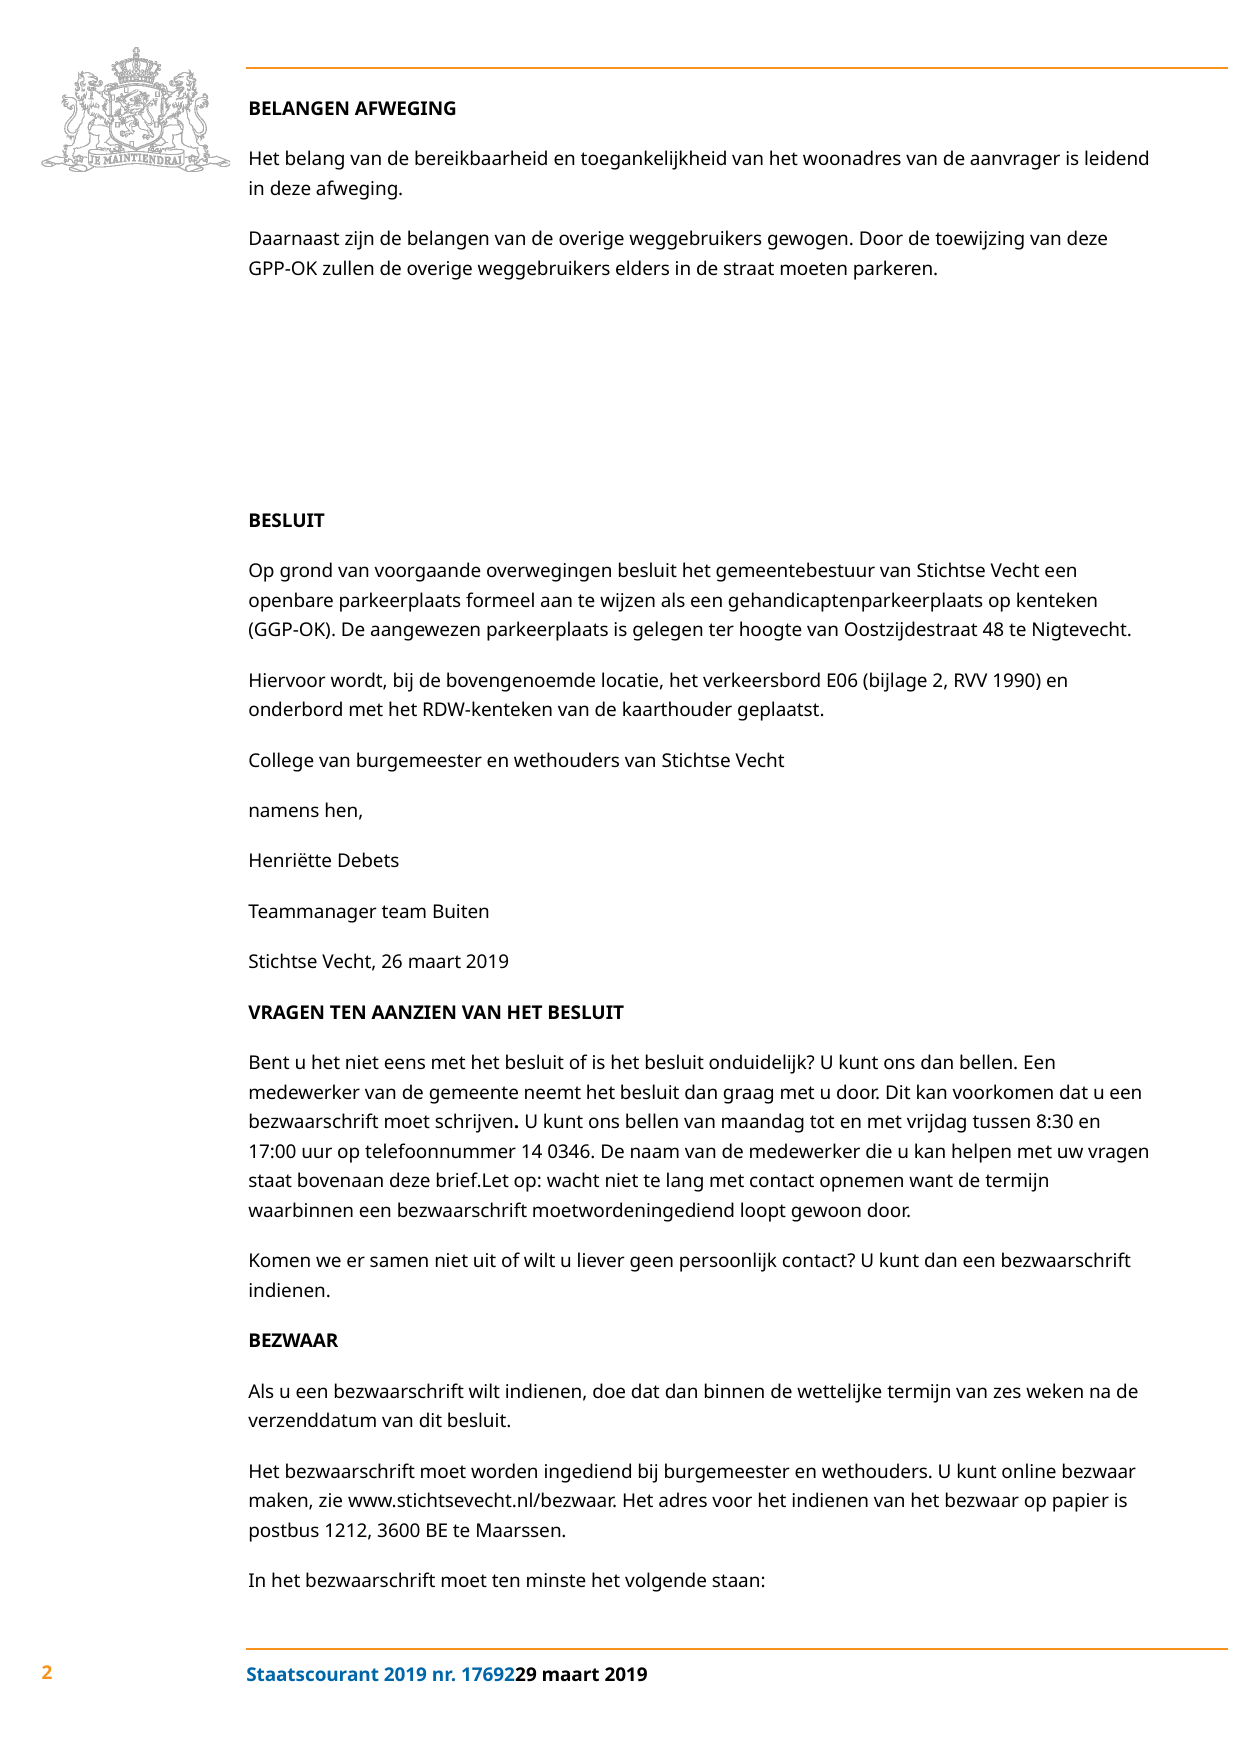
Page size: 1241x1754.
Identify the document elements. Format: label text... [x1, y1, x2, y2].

text namens hen, [248, 797, 1152, 823]
text BELANGEN AFWEGING [248, 95, 1152, 121]
text Het bezwaarschrift moet worden ingediend bij burgemeester en wethouders. U kunt online bezwaar maken, zie www.stichtsevecht.nl/bezwaar. Het adres voor het indienen van het bezwaar op papier is postbus 1212, 3600 BE te Maarssen. [248, 1458, 1152, 1543]
text College van burgemeester en wethouders van Stichtse Vecht [248, 747, 1152, 773]
text Henriëtte Debets [248, 848, 1152, 873]
text Als u een bezwaarschrift wilt indienen, doe dat dan binnen de wettelijke termijn van zes weken na de verzenddatum van dit besluit. [248, 1378, 1152, 1433]
text Hiervoor wordt, bij de bovengenoemde locatie, het verkeersbord E06 (bijlage 2, RVV 1990) en onderbord met het RDW-kenteken van de kaarthouder geplaatst. [248, 667, 1152, 722]
text VRAGEN TEN AANZIEN VAN HET BESLUIT [248, 999, 1152, 1025]
text Stichtse Vecht, 26 maart 2019 [248, 948, 1152, 974]
text BEZWAAR [248, 1328, 1152, 1353]
text Teammanager team Buiten [248, 898, 1152, 924]
text BESLUIT [248, 507, 1152, 533]
text Op grond van voorgaande overwegingen besluit het gemeentebestuur van Stichtse Vecht een openbare parkeerplaats formeel aan te wijzen als een gehandicaptenparkeerplaats op kenteken (GGP-OK). De aangewezen parkeerplaats is gelegen ter hoogte van Oostzijdestraat 48 te Nigtevecht. [248, 557, 1152, 642]
text Komen we er samen niet uit of wilt u liever geen persoonlijk contact? U kunt dan een bezwaarschrift indienen. [248, 1248, 1152, 1303]
picture [41, 47, 231, 172]
text In het bezwaarschrift moet ten minste het volgende staan: [248, 1568, 1152, 1593]
text Daarnaast zijn de belangen van de overige weggebruikers gewogen. Door de toewijzing van deze GPP-OK zullen de overige weggebruikers elders in de straat moeten parkeren. [248, 225, 1152, 281]
text Bent u het niet eens met het besluit of is het besluit onduidelijk? U kunt ons dan bellen. Een medewerker van de gemeente neemt het besluit dan graag met u door. Dit kan voorkomen dat u een bezwaarschrift moet schrijven. U kunt ons bellen van maandag tot en met vrijdag tussen 8:30 en 17:00 uur op telefoonnummer 14 0346. De naam van de medewerker die u kan helpen met uw vragen staat bovenaan deze brief.Let op: wacht niet te lang met contact opnemen want de termijn waarbinnen een bezwaarschrift moetwordeningediend loopt gewoon door. [248, 1049, 1152, 1223]
text Het belang van de bereikbaarheid en toegankelijkheid van het woonadres van de aanvrager is leidend in deze afweging. [248, 145, 1152, 201]
